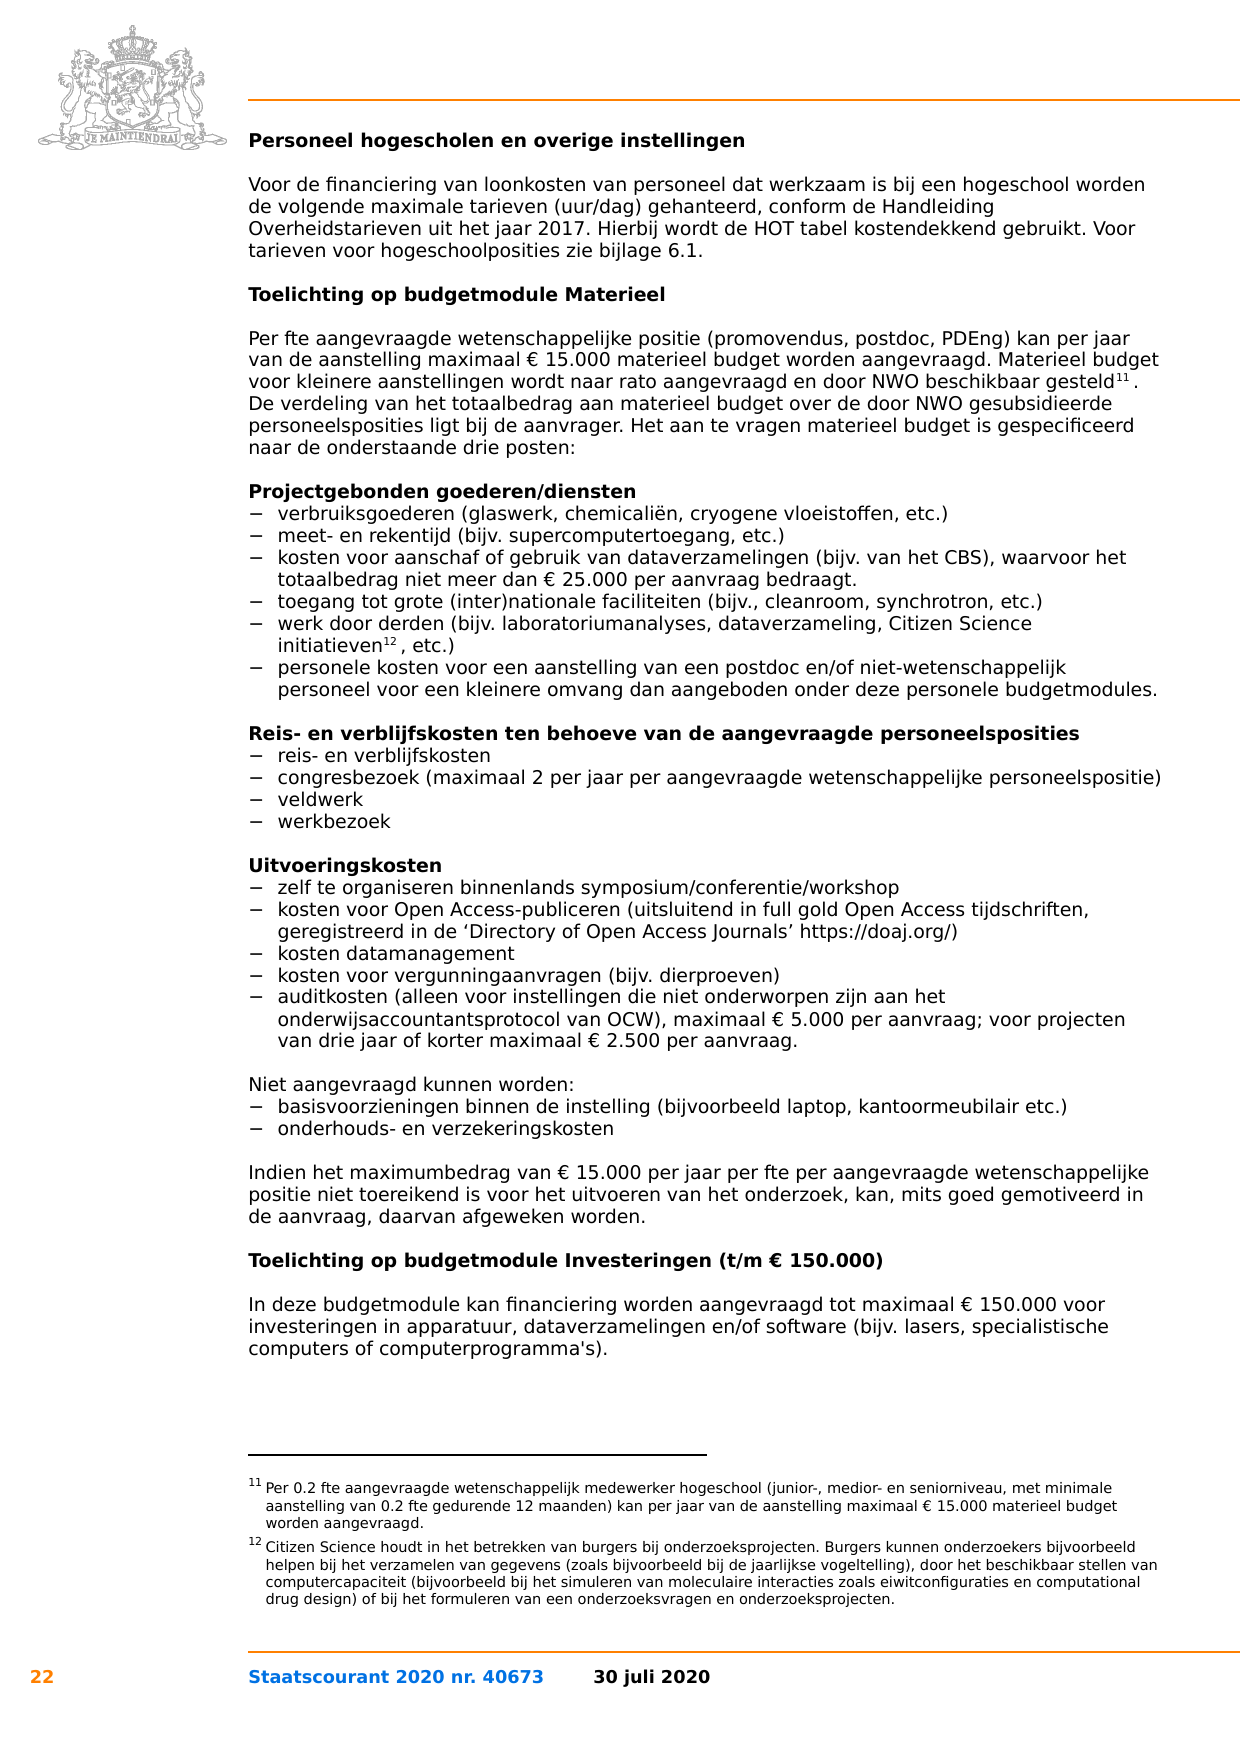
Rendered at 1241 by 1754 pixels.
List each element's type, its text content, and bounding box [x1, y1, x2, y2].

text − kosten datamanagement [248, 942, 1163, 964]
text − onderhouds- en verzekeringskosten [248, 1118, 1163, 1140]
text − meet- en rekentijd (bijv. supercomputertoegang, etc.) [248, 525, 1163, 547]
text − werk door derden (bijv. laboratoriumanalyses, dataverzameling, Citizen Science initiatieven, etc.) [248, 613, 1163, 657]
text Niet aangevraagd kunnen worden: [248, 1074, 1163, 1096]
text − toegang tot grote (inter)nationale faciliteiten (bijv., cleanroom, synchrotron, etc.) [248, 591, 1163, 613]
text − veldwerk [248, 789, 1163, 811]
text − kosten voor Open Access-publiceren (uitsluitend in full gold Open Access tijdschriften, geregistreerd in de ‘Directory of Open Access Journals’ https://doaj.org/) [248, 898, 1163, 942]
subtitle Toelichting op budgetmodule Materieel [248, 283, 1163, 306]
subtitle Personeel hogescholen en overige instellingen [248, 130, 1163, 152]
text − reis- en verblijfskosten [248, 745, 1163, 767]
text − verbruiksgoederen (glaswerk, chemicaliën, cryogene vloeistoffen, etc.) [248, 503, 1163, 525]
text In deze budgetmodule kan financiering worden aangevraagd tot maximaal € 150.000 voor investeringen in apparatuur, dataverzamelingen en/of software (bijv. lasers, specialistische computers of computerprogramma's). [248, 1294, 1163, 1360]
text − auditkosten (alleen voor instellingen die niet onderworpen zijn aan het onderwijsaccountantsprotocol van OCW), maximaal € 5.000 per aanvraag; voor projecten van drie jaar of korter maximaal € 2.500 per aanvraag. [248, 986, 1163, 1052]
subtitle Reis- en verblijfskosten ten behoeve van de aangevraagde personeelsposities [248, 723, 1163, 745]
text Voor de financiering van loonkosten van personeel dat werkzaam is bij een hogeschool worden de volgende maximale tarieven (uur/dag) gehanteerd, conform de Handleiding Overheidstarieven uit het jaar 2017. Hierbij wordt de HOT tabel kostendekkend gebruikt. Voor tarieven voor hogeschoolposities zie bijlage 6.1. [248, 174, 1163, 262]
text De verdeling van het totaalbedrag aan materieel budget over de door NWO gesubsidieerde personeelsposities ligt bij de aanvrager. Het aan te vragen materieel budget is gespecificeerd naar de onderstaande drie posten: [248, 393, 1163, 459]
text Per fte aangevraagde wetenschappelijke positie (promovendus, postdoc, PDEng) kan per jaar van de aanstelling maximaal € 15.000 materieel budget worden aangevraagd. Materieel budget voor kleinere aanstellingen wordt naar rato aangevraagd en door NWO beschikbaar gesteld. [248, 327, 1163, 393]
text − kosten voor aanschaf of gebruik van dataverzamelingen (bijv. van het CBS), waarvoor het totaalbedrag niet meer dan € 25.000 per aanvraag bedraagt. [248, 547, 1163, 591]
text Indien het maximumbedrag van € 15.000 per jaar per fte per aangevraagde wetenschappelijke positie niet toereikend is voor het uitvoeren van het onderzoek, kan, mits goed gemotiveerd in de aanvraag, daarvan afgeweken worden. [248, 1162, 1163, 1228]
text Per 0.2 fte aangevraagde wetenschappelijk medewerker hogeschool (junior-, medior- en seniorniveau, met minimale aanstelling van 0.2 fte gedurende 12 maanden) kan per jaar van de aanstelling maximaal € 15.000 materieel budget worden aangevraagd. [248, 1476, 1163, 1532]
text − kosten voor vergunningaanvragen (bijv. dierproeven) [248, 964, 1163, 986]
text − personele kosten voor een aanstelling van een postdoc en/of niet-wetenschappelijk personeel voor een kleinere omvang dan aangeboden onder deze personele budgetmodules. [248, 657, 1163, 701]
text − congresbezoek (maximaal 2 per jaar per aangevraagde wetenschappelijke personeelspositie) [248, 767, 1163, 789]
text Citizen Science houdt in het betrekken van burgers bij onderzoeksprojecten. Burgers kunnen onderzoekers bijvoorbeeld helpen bij het verzamelen van gegevens (zoals bijvoorbeeld bij de jaarlijkse vogeltelling), door het beschikbaar stellen van computercapaciteit (bijvoorbeeld bij het simuleren van moleculaire interacties zoals eiwitconfiguraties en computational drug design) of bij het formuleren van een onderzoeksvragen en onderzoeksprojecten. [248, 1535, 1163, 1608]
text − zelf te organiseren binnenlands symposium/conferentie/workshop [248, 877, 1163, 898]
text − basisvoorzieningen binnen de instelling (bijvoorbeeld laptop, kantoormeubilair etc.) [248, 1096, 1163, 1118]
subtitle Toelichting op budgetmodule Investeringen (t/m € 150.000) [248, 1250, 1163, 1272]
subtitle Uitvoeringskosten [248, 854, 1163, 877]
picture [38, 25, 227, 150]
subtitle Projectgebonden goederen/diensten [248, 481, 1163, 503]
text − werkbezoek [248, 811, 1163, 833]
